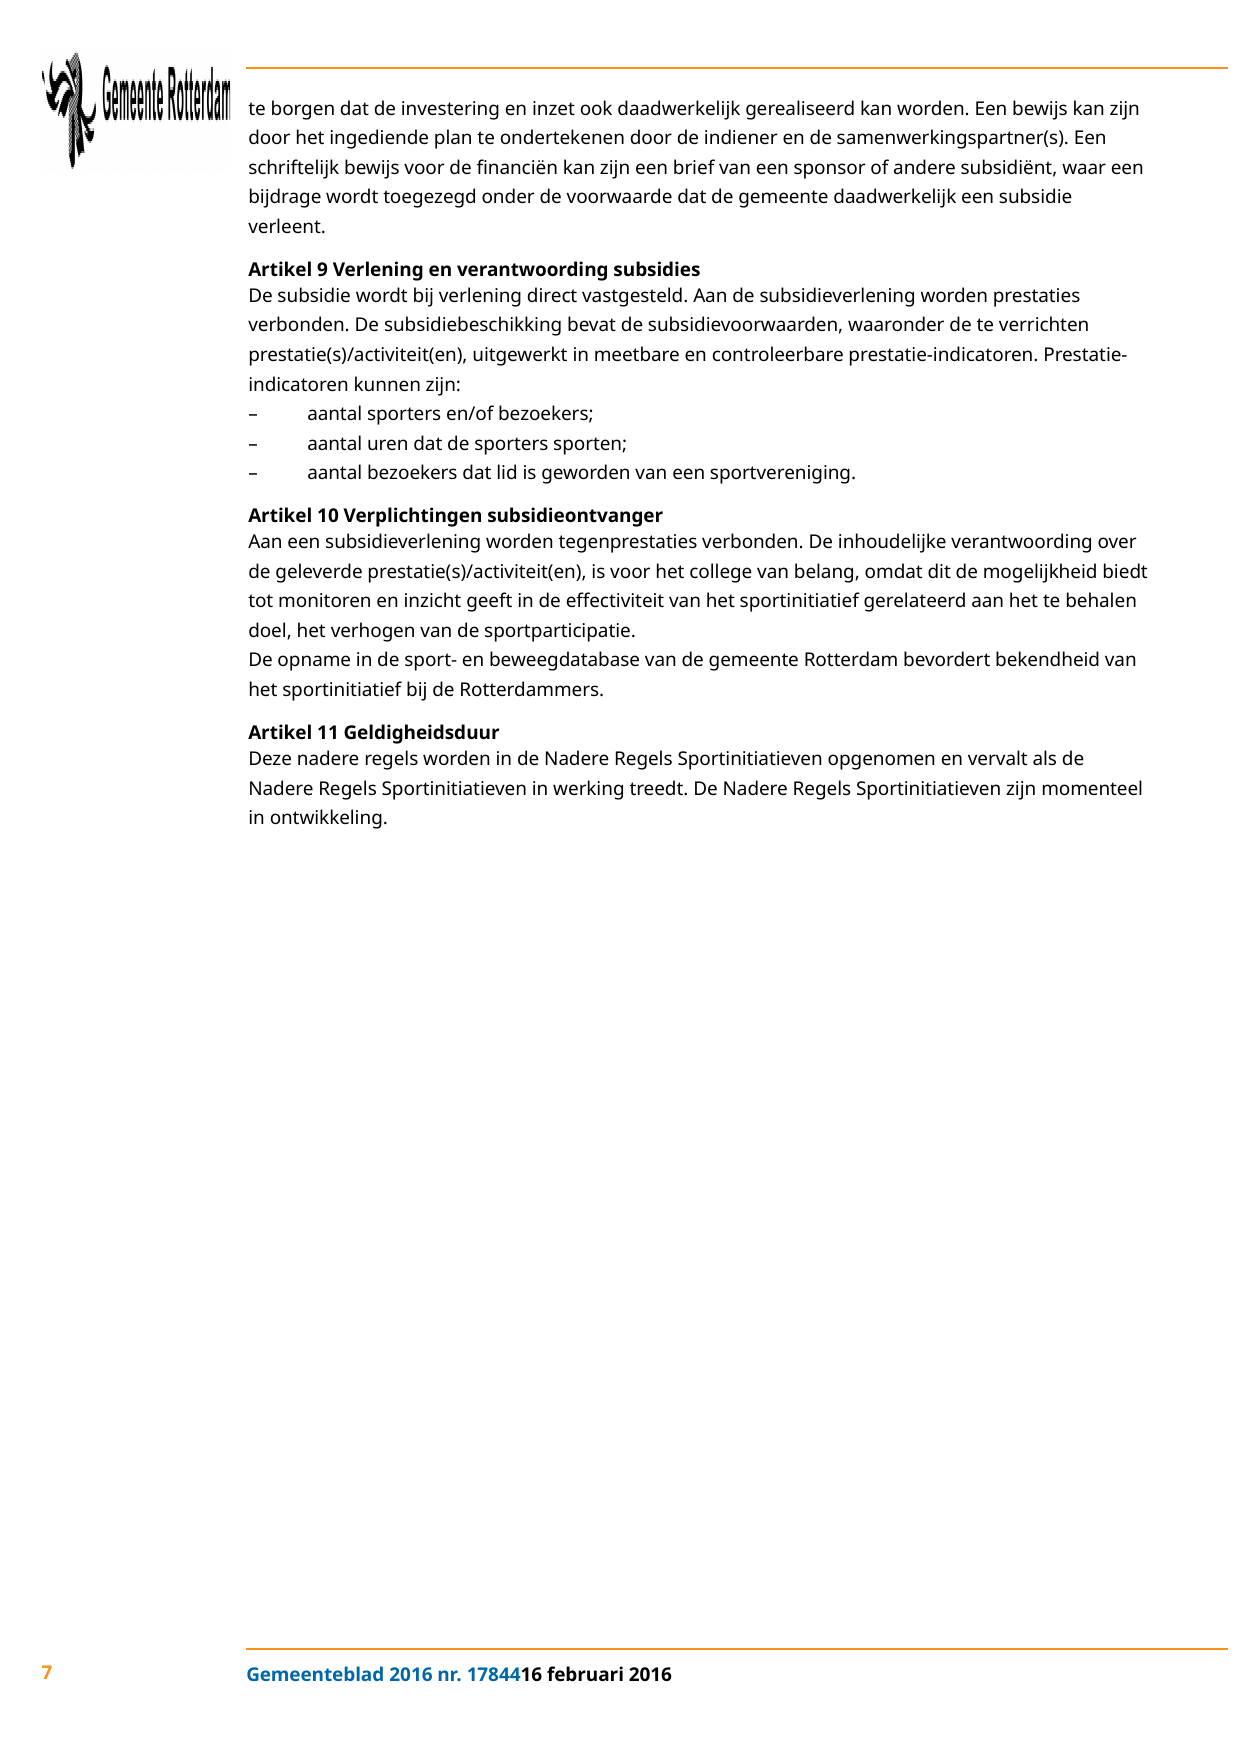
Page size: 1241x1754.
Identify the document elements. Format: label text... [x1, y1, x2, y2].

list aantal uren dat de sporters sporten; [248, 430, 1152, 456]
text Deze nadere regels worden in de Nadere Regels Sportinitiatieven opgenomen en vervalt als de Nadere Regels Sportinitiatieven in werking treedt. De Nadere Regels Sportinitiatieven zijn momenteel in ontwikkeling. [248, 745, 1152, 830]
text te borgen dat de investering en inzet ook daadwerkelijk gerealiseerd kan worden. Een bewijs kan zijn door het ingediende plan te ondertekenen door de indiener en de samenwerkingspartner(s). Een schriftelijk bewijs voor de financiën kan zijn een brief van een sponsor of andere subsidiënt, waar een bijdrage wordt toegezegd onder de voorwaarde dat de gemeente daadwerkelijk een subsidie verleent. [248, 95, 1152, 239]
text De subsidie wordt bij verlening direct vastgesteld. Aan de subsidieverlening worden prestaties verbonden. De subsidiebeschikking bevat de subsidievoorwaarden, waaronder de te verrichten prestatie(s)/activiteit(en), uitgewerkt in meetbare en controleerbare prestatie-indicatoren. Prestatie-indicatoren kunnen zijn: [248, 282, 1152, 396]
list aantal sporters en/of bezoekers; [248, 400, 1152, 426]
text Artikel 11 Geldigheidsduur [248, 719, 1152, 745]
text Artikel 9 Verlening en verantwoording subsidies [248, 256, 1152, 282]
picture [41, 47, 231, 172]
list aantal bezoekers dat lid is geworden van een sportvereniging. [248, 459, 1152, 485]
text Artikel 10 Verplichtingen subsidieontvanger [248, 503, 1152, 528]
text De opname in de sport- en beweegdatabase van de gemeente Rotterdam bevordert bekendheid van het sportinitiatief bij de Rotterdammers. [248, 647, 1152, 702]
text Aan een subsidieverlening worden tegenprestaties verbonden. De inhoudelijke verantwoording over de geleverde prestatie(s)/activiteit(en), is voor het college van belang, omdat dit de mogelijkheid biedt tot monitoren en inzicht geeft in de effectiviteit van het sportinitiatief gerelateerd aan het te behalen doel, het verhogen van de sportparticipatie. [248, 528, 1152, 643]
